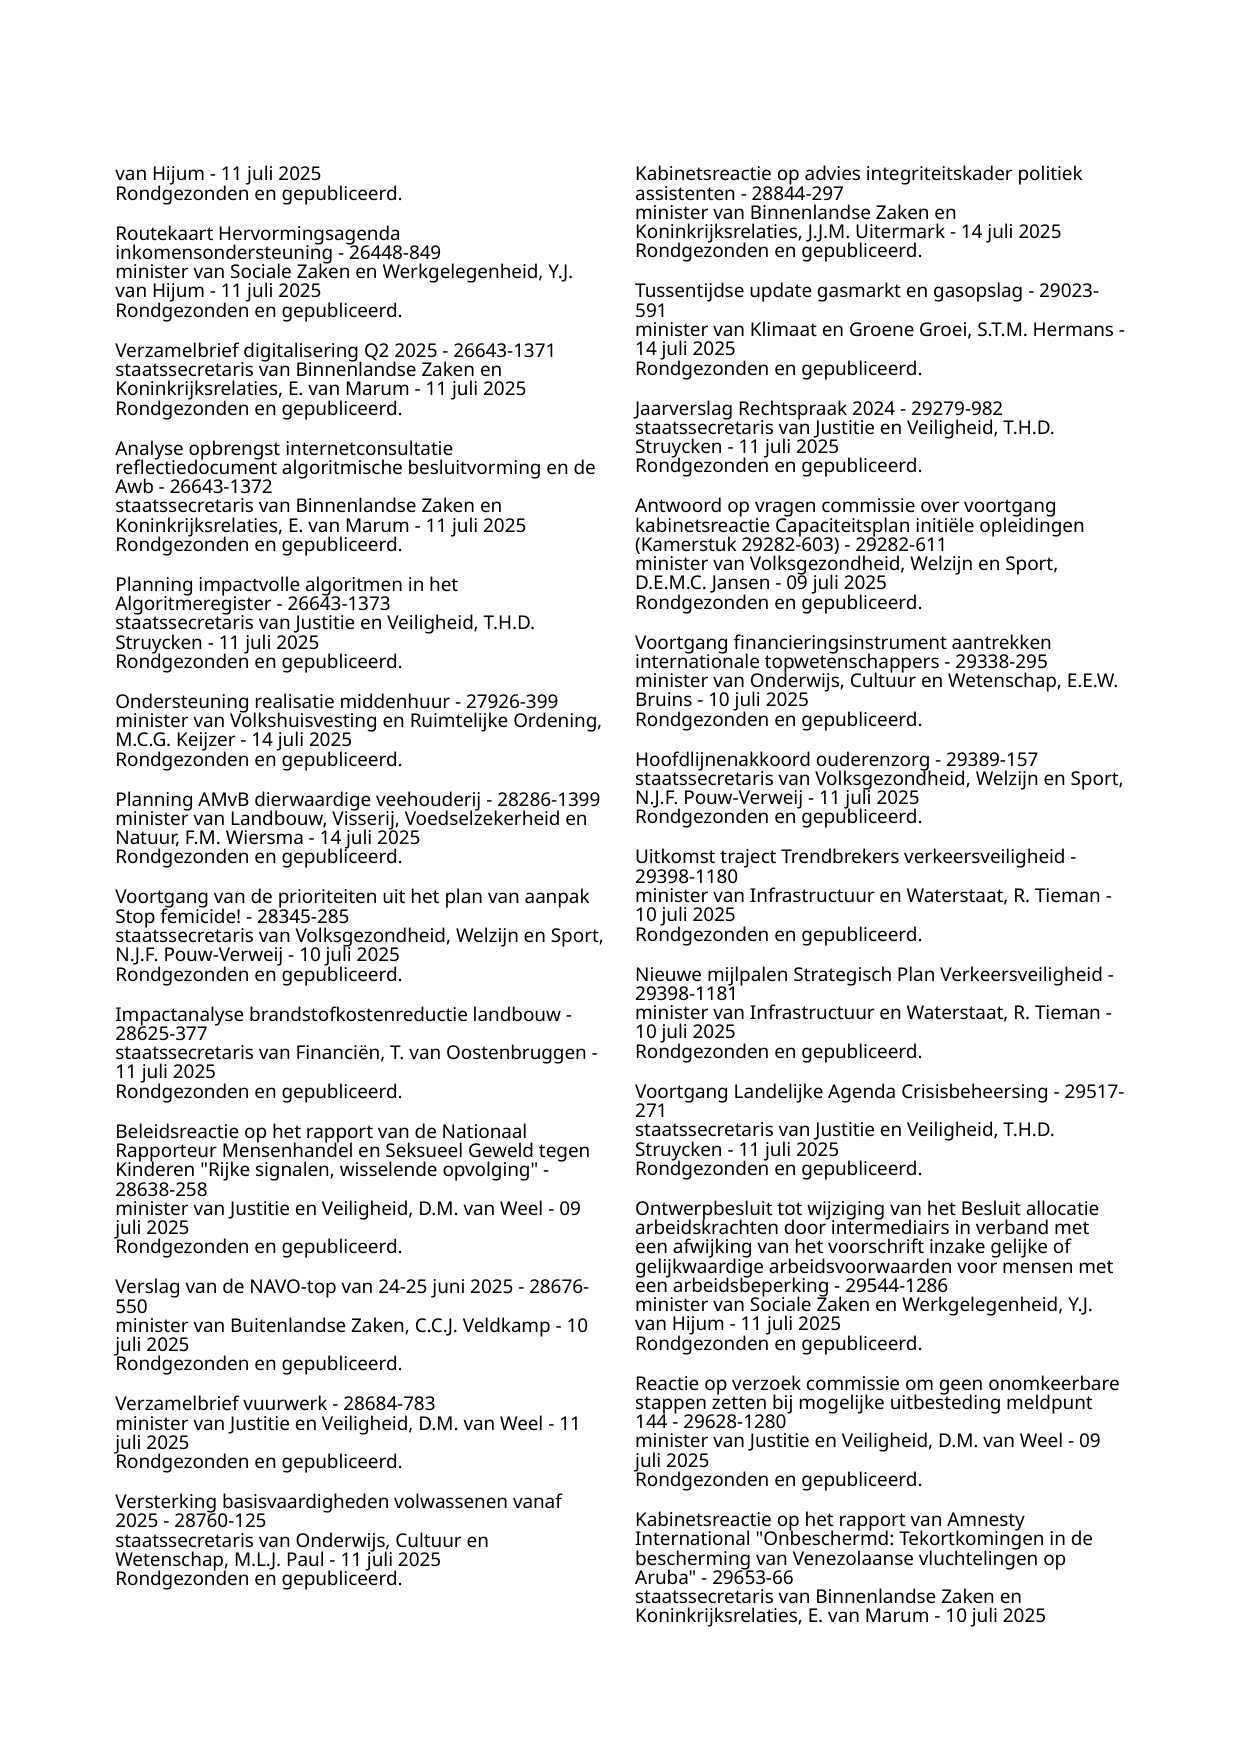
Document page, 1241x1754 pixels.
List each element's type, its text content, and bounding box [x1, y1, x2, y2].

text Verzamelbrief vuurwerk - 28684-783 [115, 1395, 605, 1415]
text Rondgezonden en gepubliceerd. [115, 1083, 605, 1102]
text Rondgezonden en gepubliceerd. [115, 1238, 605, 1258]
text minister van Justitie en Veiligheid, D.M. van Weel - 11 juli 2025 [115, 1415, 605, 1453]
text Rondgezonden en gepubliceerd. [635, 808, 1125, 828]
text Ondersteuning realisatie middenhuur - 27926-399 [115, 693, 605, 712]
text minister van Volksgezondheid, Welzijn en Sport, D.E.M.C. Jansen - 09 juli 2025 [635, 555, 1125, 594]
text Rondgezonden en gepubliceerd. [635, 926, 1125, 945]
text Rondgezonden en gepubliceerd. [635, 1043, 1125, 1062]
text staatssecretaris van Onderwijs, Cultuur en Wetenschap, M.L.J. Paul - 11 juli 2025 [115, 1532, 605, 1570]
text minister van Buitenlandse Zaken, C.C.J. Veldkamp - 10 juli 2025 [115, 1317, 605, 1355]
text Voortgang van de prioriteiten uit het plan van aanpak Stop femicide! - 28345-285 [115, 888, 605, 927]
text Rondgezonden en gepubliceerd. [115, 184, 605, 204]
text minister van Volkshuisvesting en Ruimtelijke Ordening, M.C.G. Keijzer - 14 juli 2025 [115, 712, 605, 751]
text staatssecretaris van Justitie en Veiligheid, T.H.D. Struycken - 11 juli 2025 [115, 614, 605, 653]
text Versterking basisvaardigheden volwassenen vanaf 2025 - 28760-125 [115, 1493, 605, 1532]
text Rondgezonden en gepubliceerd. [635, 1471, 1125, 1490]
text Antwoord op vragen commissie over voortgang kabinetsreactie Capaciteitsplan initiële opleidingen (Kamerstuk 29282-603) - 29282-611 [635, 497, 1125, 555]
text minister van Landbouw, Visserij, Voedselzekerheid en Natuur, F.M. Wiersma - 14 juli 2025 [115, 810, 605, 848]
text Uitkomst traject Trendbrekers verkeersveiligheid - 29398-1180 [635, 848, 1125, 887]
text minister van Infrastructuur en Waterstaat, R. Tieman - 10 juli 2025 [635, 887, 1125, 926]
text Rondgezonden en gepubliceerd. [635, 457, 1125, 477]
text staatssecretaris van Binnenlandse Zaken en Koninkrijksrelaties, E. van Marum - 11 juli 2025 [115, 497, 605, 536]
text Rondgezonden en gepubliceerd. [115, 1570, 605, 1589]
text minister van Sociale Zaken en Werkgelegenheid, Y.J. van Hijum - 11 juli 2025 [115, 263, 605, 302]
text Rondgezonden en gepubliceerd. [635, 359, 1125, 379]
text Verzamelbrief digitalisering Q2 2025 - 26643-1371 [115, 342, 605, 361]
text Nieuwe mijlpalen Strategisch Plan Verkeersveiligheid - 29398-1181 [635, 966, 1125, 1004]
text Voortgang Landelijke Agenda Crisisbeheersing - 29517-271 [635, 1083, 1125, 1121]
text Rondgezonden en gepubliceerd. [115, 966, 605, 985]
text Planning AMvB dierwaardige veehouderij - 28286-1399 [115, 791, 605, 810]
text Tussentijdse update gasmarkt en gasopslag - 29023-591 [635, 282, 1125, 321]
text staatssecretaris van Binnenlandse Zaken en Koninkrijksrelaties, E. van Marum - 10 juli 2025 [635, 1588, 1125, 1627]
text staatssecretaris van Justitie en Veiligheid, T.H.D. Struycken - 11 juli 2025 [635, 1121, 1125, 1160]
text Analyse opbrengst internetconsultatie reflectiedocument algoritmische besluitvorming en de Awb - 26643-1372 [115, 439, 605, 497]
text staatssecretaris van Financiën, T. van Oostenbruggen - 11 juli 2025 [115, 1044, 605, 1083]
text minister van Klimaat en Groene Groei, S.T.M. Hermans - 14 juli 2025 [635, 321, 1125, 359]
text Rondgezonden en gepubliceerd. [635, 1160, 1125, 1179]
text Hoofdlijnenakkoord ouderenzorg - 29389-157 [635, 751, 1125, 770]
text Rondgezonden en gepubliceerd. [115, 399, 605, 419]
text Routekaart Hervormingsagenda inkomensondersteuning - 26448-849 [115, 224, 605, 263]
text Impactanalyse brandstofkostenreductie landbouw - 28625-377 [115, 1006, 605, 1044]
text minister van Infrastructuur en Waterstaat, R. Tieman - 10 juli 2025 [635, 1004, 1125, 1043]
text Rondgezonden en gepubliceerd. [115, 1453, 605, 1472]
text minister van Onderwijs, Cultuur en Wetenschap, E.E.W. Bruins - 10 juli 2025 [635, 672, 1125, 711]
text Rondgezonden en gepubliceerd. [635, 242, 1125, 262]
text Rondgezonden en gepubliceerd. [115, 848, 605, 868]
text minister van Justitie en Veiligheid, D.M. van Weel - 09 juli 2025 [115, 1200, 605, 1238]
text Rondgezonden en gepubliceerd. [115, 1355, 605, 1375]
text Rondgezonden en gepubliceerd. [115, 653, 605, 672]
text staatssecretaris van Binnenlandse Zaken en Koninkrijksrelaties, E. van Marum - 11 juli 2025 [115, 361, 605, 399]
text Verslag van de NAVO-top van 24-25 juni 2025 - 28676-550 [115, 1278, 605, 1317]
text Rondgezonden en gepubliceerd. [635, 594, 1125, 613]
text minister van Binnenlandse Zaken en Koninkrijksrelaties, J.J.M. Uitermark - 14 juli 2025 [635, 204, 1125, 242]
text staatssecretaris van Volksgezondheid, Welzijn en Sport, N.J.F. Pouw-Verweij - 10 juli 2025 [115, 927, 605, 966]
text Rondgezonden en gepubliceerd. [115, 751, 605, 770]
text minister van Justitie en Veiligheid, D.M. van Weel - 09 juli 2025 [635, 1432, 1125, 1471]
text Rondgezonden en gepubliceerd. [635, 711, 1125, 730]
text Voortgang financieringsinstrument aantrekken internationale topwetenschappers - 29338-295 [635, 634, 1125, 672]
text staatssecretaris van Volksgezondheid, Welzijn en Sport, N.J.F. Pouw-Verweij - 11 juli 2025 [635, 770, 1125, 808]
text minister van Sociale Zaken en Werkgelegenheid, Y.J. van Hijum - 11 juli 2025 [635, 1296, 1125, 1335]
text Rondgezonden en gepubliceerd. [115, 536, 605, 555]
text Planning impactvolle algoritmen in het Algoritmeregister - 26643-1373 [115, 576, 605, 614]
text Jaarverslag Rechtspraak 2024 - 29279-982 [635, 399, 1125, 419]
text Kabinetsreactie op het rapport van Amnesty International "Onbeschermd: Tekortkomingen in de bescherming van Venezolaanse vluchtelingen op Aruba" - 29653-66 [635, 1511, 1125, 1588]
text staatssecretaris van Justitie en Veiligheid, T.H.D. Struycken - 11 juli 2025 [635, 419, 1125, 457]
text Kabinetsreactie op advies integriteitskader politiek assistenten - 28844-297 [635, 165, 1125, 204]
text Rondgezonden en gepubliceerd. [115, 302, 605, 321]
text Ontwerpbesluit tot wijziging van het Besluit allocatie arbeidskrachten door intermediairs in verband met een afwijking van het voorschrift inzake gelijke of gelijkwaardige arbeidsvoorwaarden voor mensen met een arbeidsbeperking - 29544-1286 [635, 1200, 1125, 1296]
text Rondgezonden en gepubliceerd. [635, 1335, 1125, 1354]
text van Hijum - 11 juli 2025 [115, 165, 605, 184]
text Reactie op verzoek commissie om geen onomkeerbare stappen zetten bij mogelijke uitbesteding meldpunt 144 - 29628-1280 [635, 1375, 1125, 1432]
text Beleidsreactie op het rapport van de Nationaal Rapporteur Mensenhandel en Seksueel Geweld tegen Kinderen "Rijke signalen, wisselende opvolging" - 28638-258 [115, 1123, 605, 1200]
